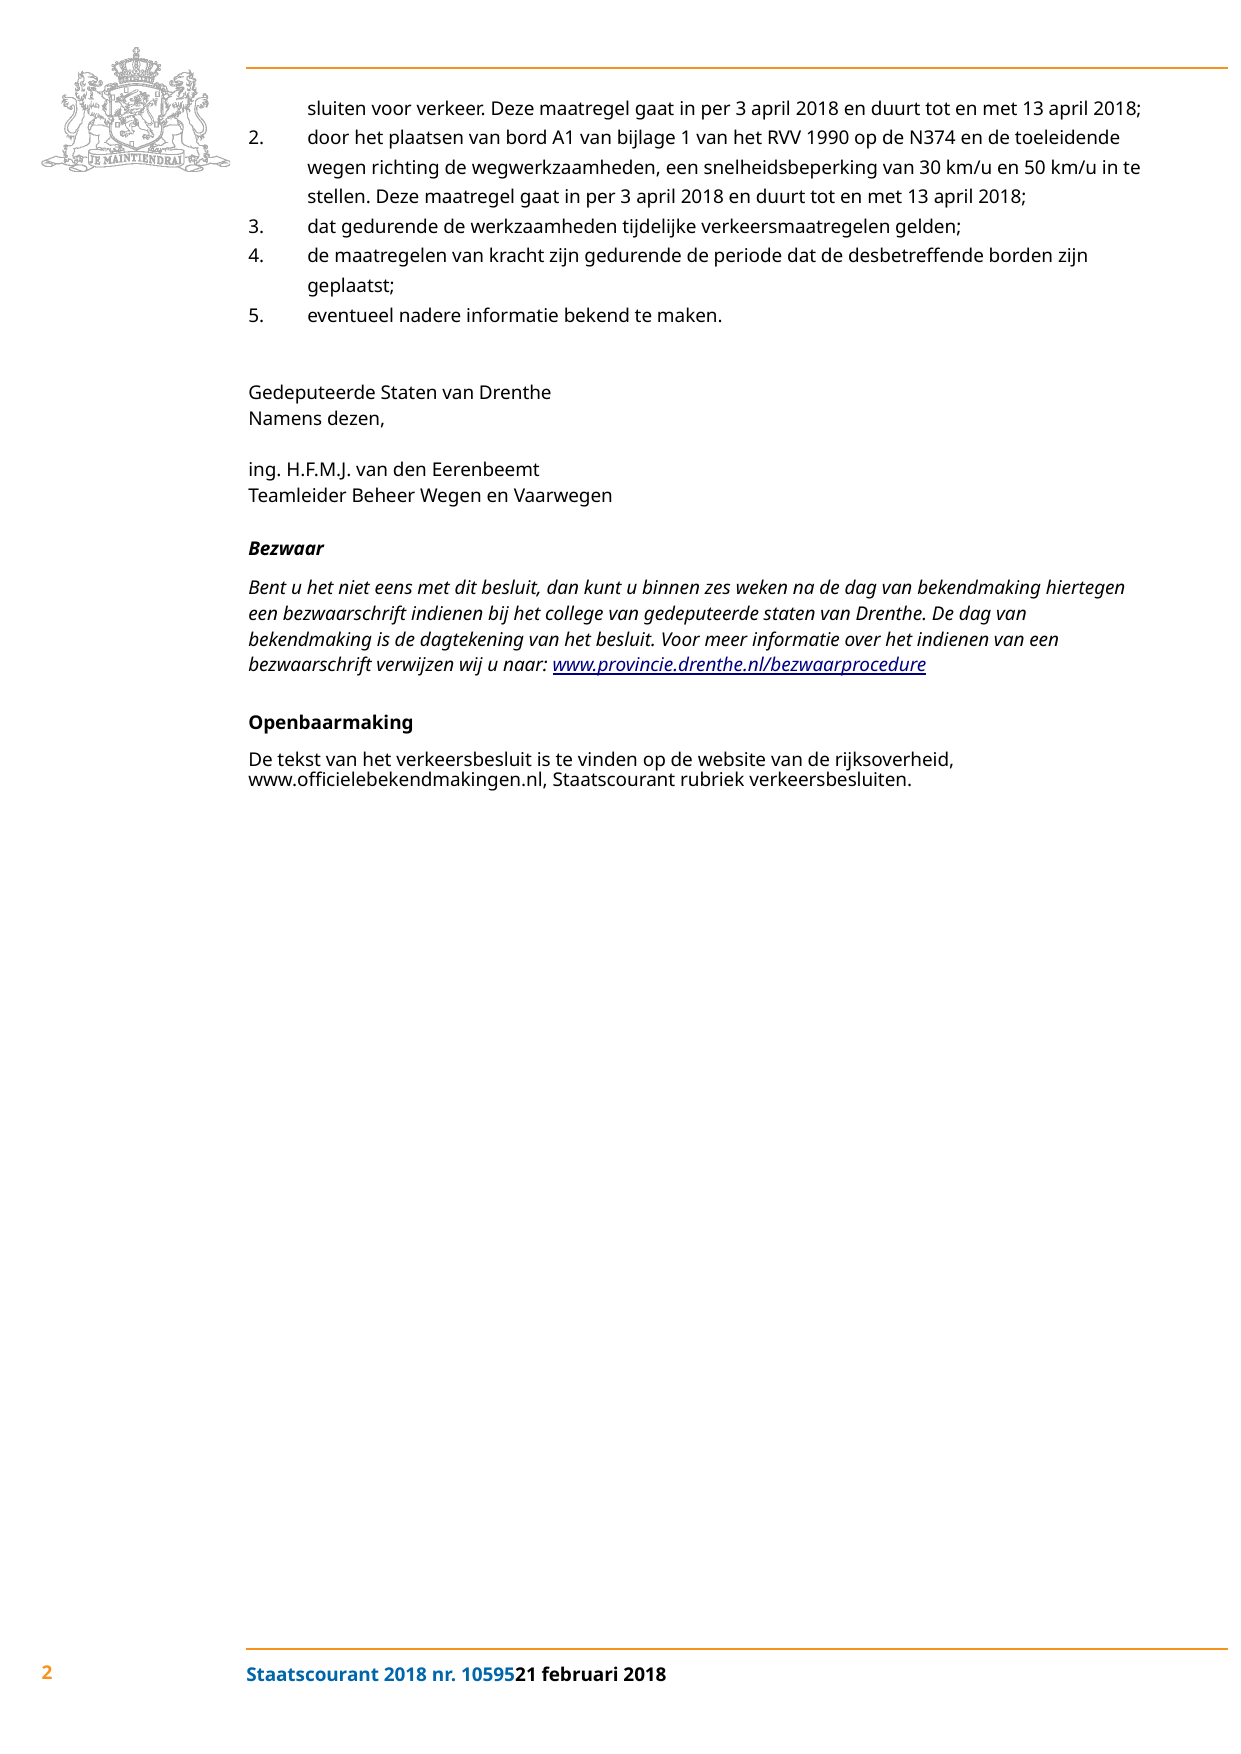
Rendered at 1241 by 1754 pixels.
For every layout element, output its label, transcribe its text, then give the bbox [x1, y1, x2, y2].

text Namens dezen, [248, 405, 1152, 431]
text Gedeputeerde Staten van Drenthe [248, 379, 1152, 405]
list door het plaatsen van bord A1 van bijlage 1 van het RVV 1990 op de N374 en de toeleidende wegen richting de wegwerkzaamheden, een snelheidsbeperking van 30 km/u en 50 km/u in te stellen. Deze maatregel gaat in per 3 april 2018 en duurt tot en met 13 april 2018; [248, 124, 1152, 209]
list dat gedurende de werkzaamheden tijdelijke verkeersmaatregelen gelden; [248, 213, 1152, 239]
text Bent u het niet eens met dit besluit, dan kunt u binnen zes weken na de dag van bekendmaking hiertegen een bezwaarschrift indienen bij het college van gedeputeerde staten van Drenthe. De dag van bekendmaking is de dagtekening van het besluit. Voor meer informatie over het indienen van een bezwaarschrift verwijzen wij u naar: www.provincie.drenthe.nl/bezwaarprocedure [248, 574, 1152, 677]
text Bezwaar [248, 535, 1152, 561]
list eventueel nadere informatie bekend te maken. [248, 302, 1152, 328]
list de maatregelen van kracht zijn gedurende de periode dat de desbetreffende borden zijn geplaatst; [248, 243, 1152, 298]
text Teamleider Beheer Wegen en Vaarwegen [248, 482, 1152, 508]
list sluiten voor verkeer. Deze maatregel gaat in per 3 april 2018 en duurt tot en met 13 april 2018; [248, 95, 1152, 121]
text Openbaarmaking [248, 714, 1152, 733]
text De tekst van het verkeersbesluit is te vinden op de website van de rijksoverheid, www.officielebekendmakingen.nl, Staatscourant rubriek verkeersbesluiten. [248, 751, 1152, 790]
text ing. H.F.M.J. van den Eerenbeemt [248, 456, 1152, 482]
picture [41, 47, 231, 172]
